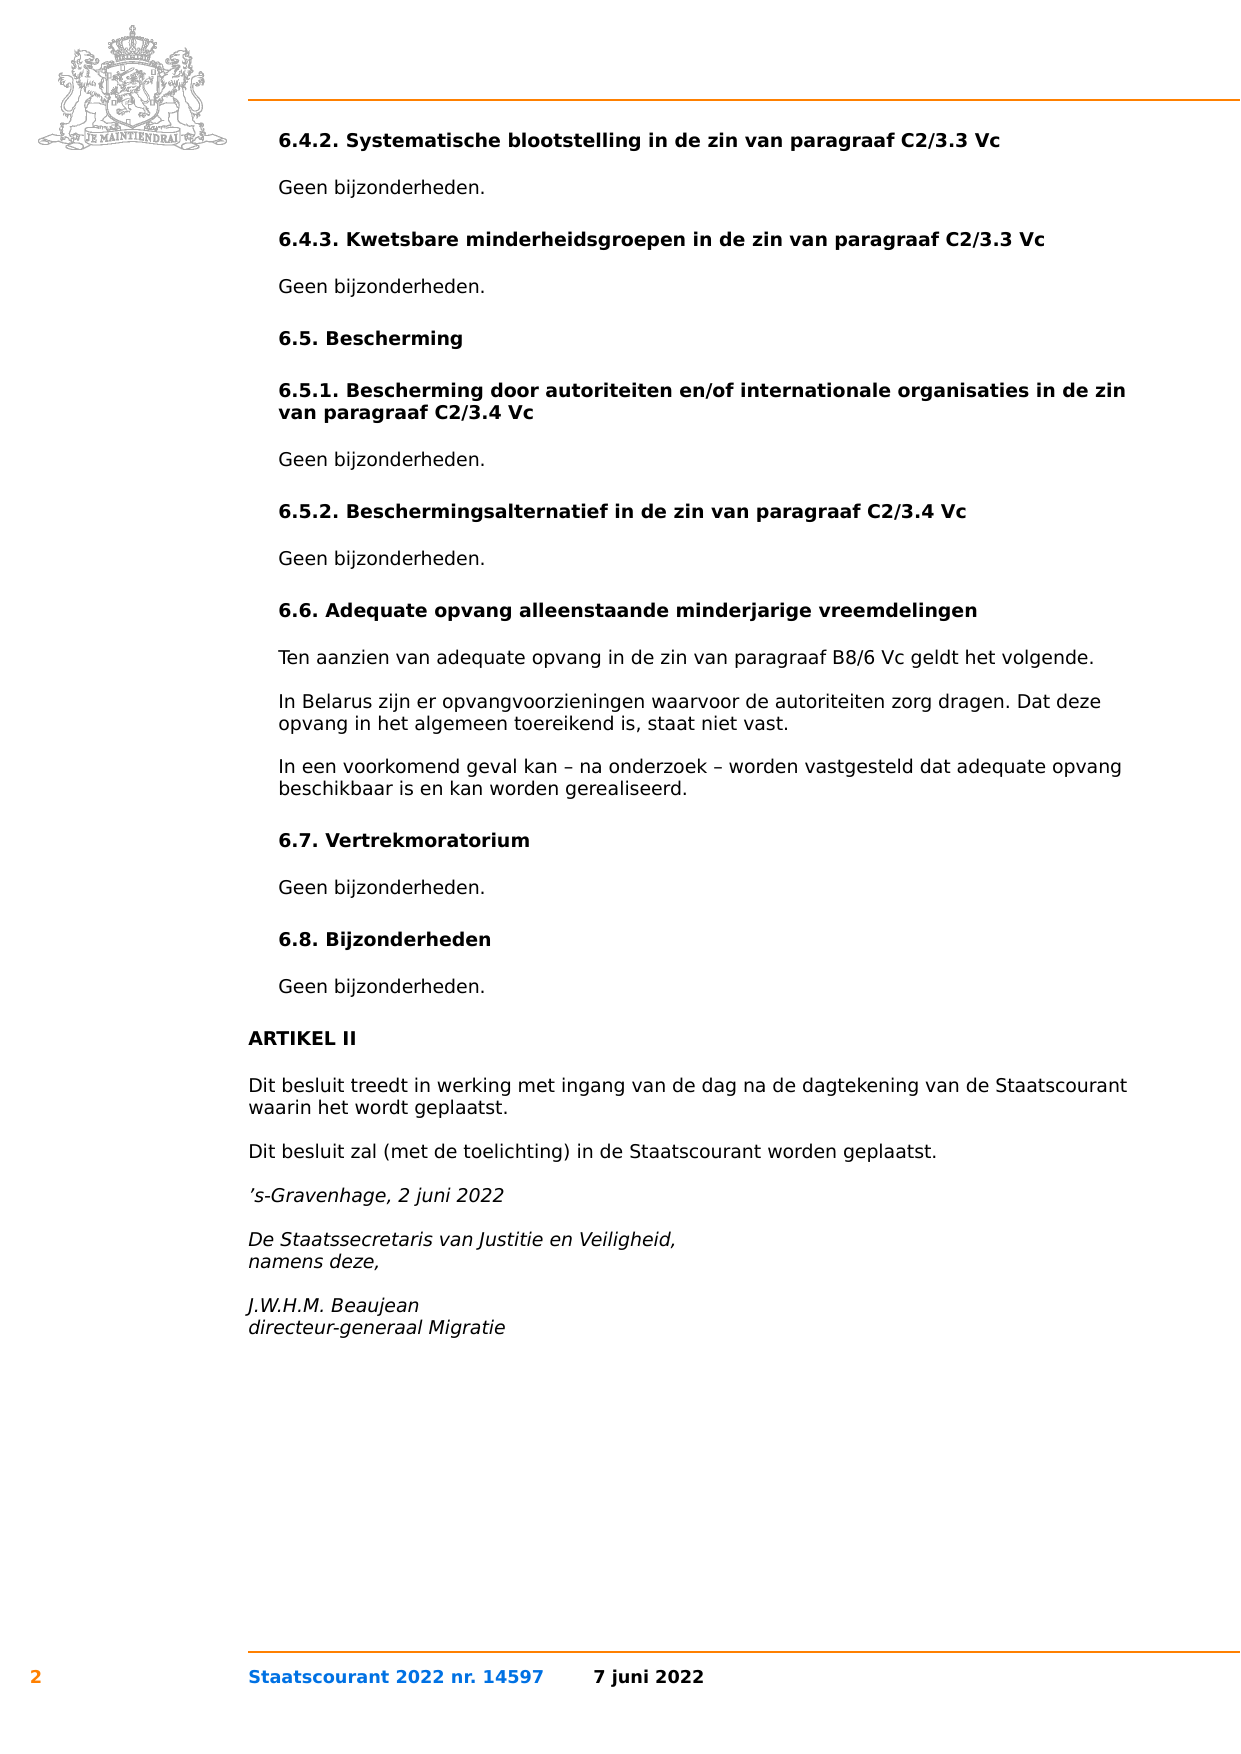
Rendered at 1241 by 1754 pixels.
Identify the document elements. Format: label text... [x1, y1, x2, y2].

text ’s-Gravenhage, 2 juni 2022 [248, 1185, 1163, 1207]
text Dit besluit zal (met de toelichting) in de Staatscourant worden geplaatst. [248, 1141, 1163, 1163]
subtitle 6.5. Bescherming [278, 328, 1163, 350]
picture [38, 25, 227, 150]
text Geen bijzonderheden. [278, 177, 1163, 199]
subtitle 6.5.2. Beschermingsalternatief in de zin van paragraaf C2/3.4 Vc [278, 501, 1163, 523]
text Geen bijzonderheden. [278, 276, 1163, 298]
text Ten aanzien van adequate opvang in de zin van paragraaf B8/6 Vc geldt het volgende. [278, 647, 1163, 669]
text In Belarus zijn er opvangvoorzieningen waarvoor de autoriteiten zorg dragen. Dat deze opvang in het algemeen toereikend is, staat niet vast. [278, 691, 1163, 734]
subtitle 6.8. Bijzonderheden [278, 929, 1163, 951]
subtitle 6.4.2. Systematische blootstelling in de zin van paragraaf C2/3.3 Vc [278, 130, 1163, 152]
text Dit besluit treedt in werking met ingang van de dag na de dagtekening van de Staatscourant waarin het wordt geplaatst. [248, 1075, 1163, 1119]
subtitle 6.6. Adequate opvang alleenstaande minderjarige vreemdelingen [278, 600, 1163, 622]
subtitle 6.4.3. Kwetsbare minderheidsgroepen in de zin van paragraaf C2/3.3 Vc [278, 229, 1163, 251]
text Geen bijzonderheden. [278, 449, 1163, 471]
text Geen bijzonderheden. [278, 877, 1163, 899]
text De Staatssecretaris van Justitie en Veiligheid, namens deze, J.W.H.M. Beaujean directeur-generaal Migratie [248, 1229, 1163, 1339]
text In een voorkomend geval kan – na onderzoek – worden vastgesteld dat adequate opvang beschikbaar is en kan worden gerealiseerd. [278, 756, 1163, 800]
subtitle ARTIKEL II [248, 1028, 1163, 1050]
subtitle 6.7. Vertrekmoratorium [278, 830, 1163, 852]
text Geen bijzonderheden. [278, 976, 1163, 998]
subtitle 6.5.1. Bescherming door autoriteiten en/of internationale organisaties in de zin van paragraaf C2/3.4 Vc [278, 380, 1163, 424]
text Geen bijzonderheden. [278, 548, 1163, 570]
